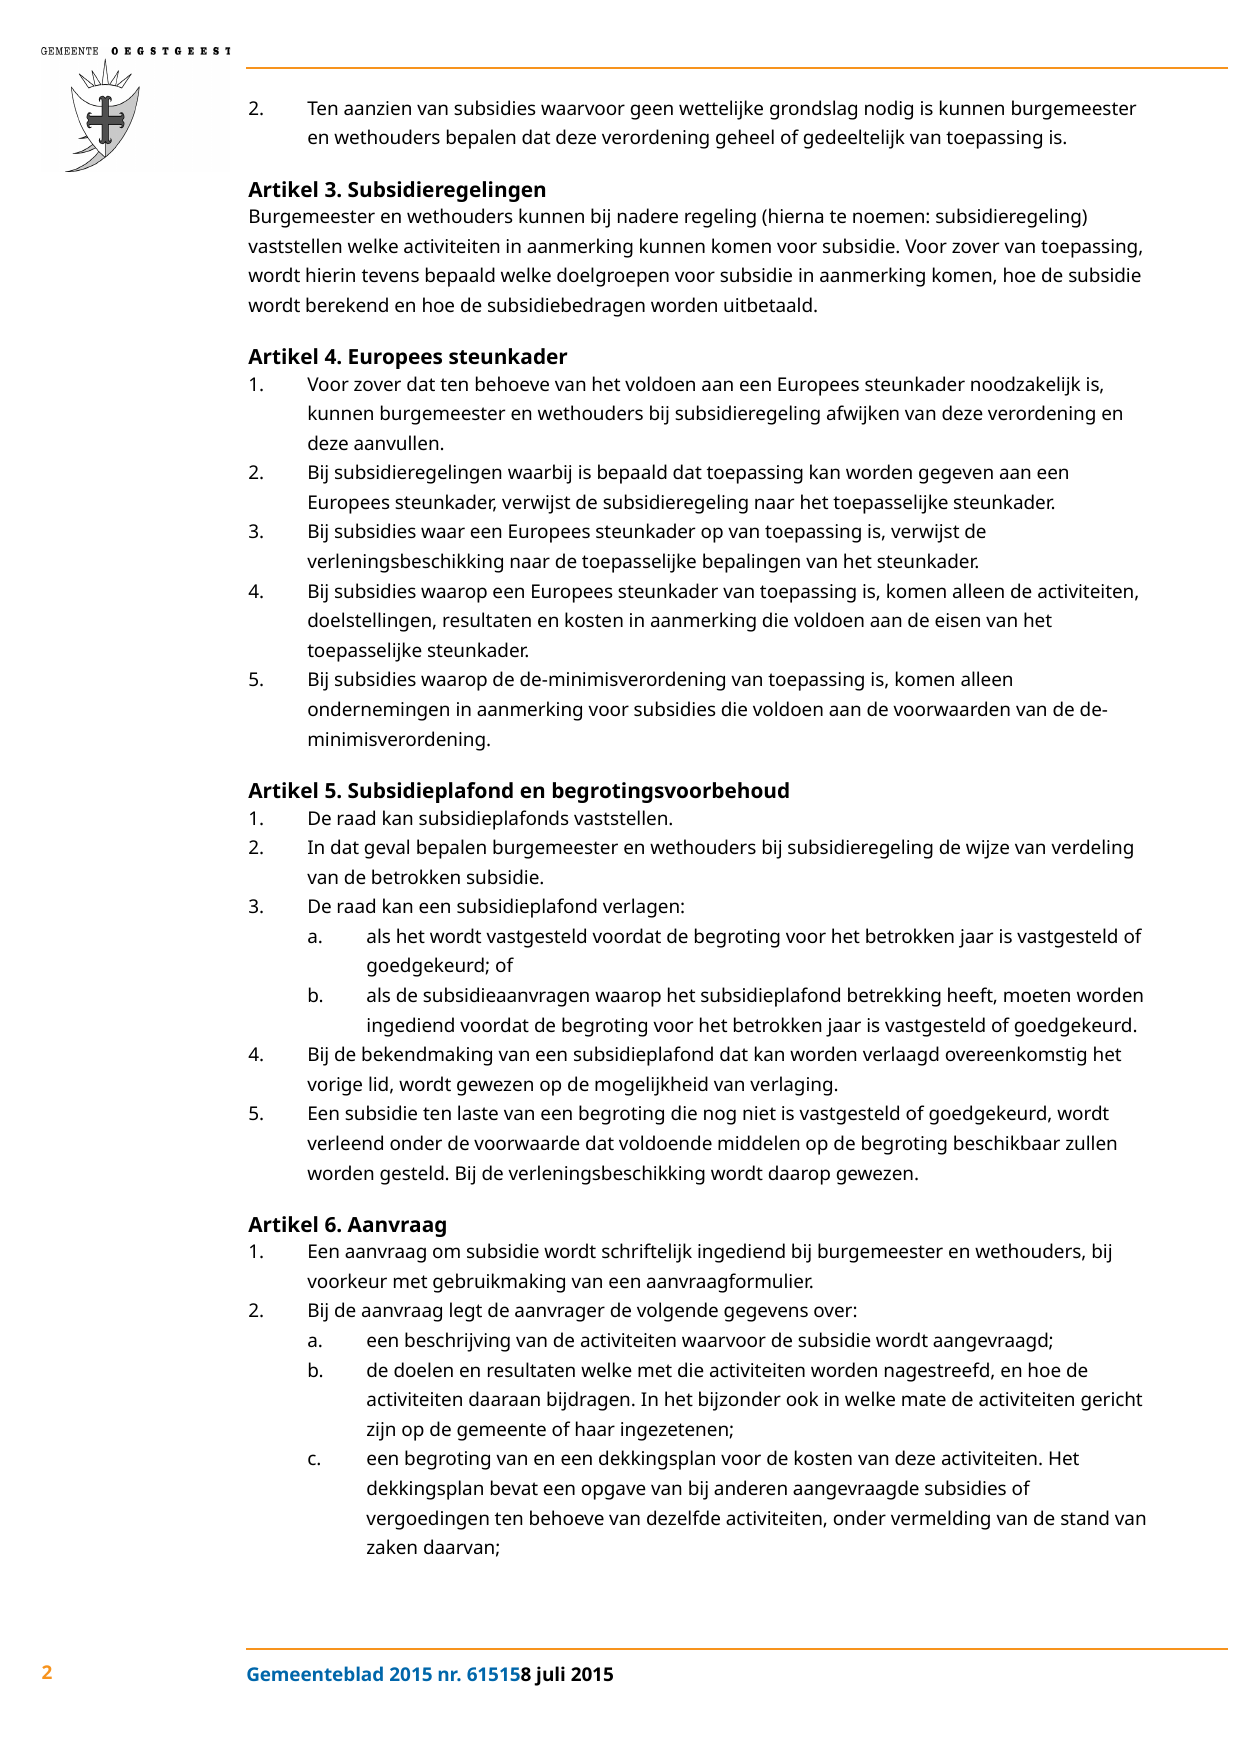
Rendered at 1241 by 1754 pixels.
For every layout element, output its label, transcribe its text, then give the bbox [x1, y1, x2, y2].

list Bij de bekendmaking van een subsidieplafond dat kan worden verlaagd overeenkomstig het vorige lid, wordt gewezen op de mogelijkheid van verlaging. [248, 1041, 1152, 1097]
list Bij subsidies waarop de de-minimisverordening van toepassing is, komen alleen ondernemingen in aanmerking voor subsidies die voldoen aan de voorwaarden van de de-minimisverordening. [248, 667, 1152, 752]
text Artikel 5. Subsidieplafond en begrotingsvoorbehoud [248, 776, 1152, 805]
list Bij subsidies waarop een Europees steunkader van toepassing is, komen alleen de activiteiten, doelstellingen, resultaten en kosten in aanmerking die voldoen aan de eisen van het toepasselijke steunkader. [248, 578, 1152, 663]
list de doelen en resultaten welke met die activiteiten worden nagestreefd, en hoe de activiteiten daaraan bijdragen. In het bijzonder ook in welke mate de activiteiten gericht zijn op de gemeente of haar ingezetenen; [307, 1357, 1152, 1442]
list De raad kan subsidieplafonds vaststellen. [248, 805, 1152, 830]
text Burgemeester en wethouders kunnen bij nadere regeling (hierna te noemen: subsidieregeling) vaststellen welke activiteiten in aanmerking kunnen komen voor subsidie. Voor zover van toepassing, wordt hierin tevens bepaald welke doelgroepen voor subsidie in aanmerking komen, hoe de subsidie wordt berekend en hoe de subsidiebedragen worden uitbetaald. [248, 203, 1152, 318]
list Een aanvraag om subsidie wordt schriftelijk ingediend bij burgemeester en wethouders, bij voorkeur met gebruikmaking van een aanvraagformulier. [248, 1238, 1152, 1294]
text Artikel 3. Subsidieregelingen [248, 175, 1152, 203]
list als de subsidieaanvragen waarop het subsidieplafond betrekking heeft, moeten worden ingediend voordat de begroting voor het betrokken jaar is vastgesteld of goedgekeurd. [307, 982, 1152, 1037]
list Bij subsidieregelingen waarbij is bepaald dat toepassing kan worden gegeven aan een Europees steunkader, verwijst de subsidieregeling naar het toepasselijke steunkader. [248, 459, 1152, 515]
list een begroting van en een dekkingsplan voor de kosten van deze activiteiten. Het dekkingsplan bevat een opgave van bij anderen aangevraagde subsidies of vergoedingen ten behoeve van dezelfde activiteiten, onder vermelding van de stand van zaken daarvan; [307, 1446, 1152, 1560]
text Artikel 6. Aanvraag [248, 1210, 1152, 1238]
text Artikel 4. Europees steunkader [248, 342, 1152, 371]
list De raad kan een subsidieplafond verlagen: [248, 893, 1152, 919]
list als het wordt vastgesteld voordat de begroting voor het betrokken jaar is vastgesteld of goedgekeurd; of [307, 923, 1152, 978]
picture [41, 47, 231, 172]
list Bij de aanvraag legt de aanvrager de volgende gegevens over: [248, 1298, 1152, 1323]
list In dat geval bepalen burgemeester en wethouders bij subsidieregeling de wijze van verdeling van de betrokken subsidie. [248, 834, 1152, 889]
list Voor zover dat ten behoeve van het voldoen aan een Europees steunkader noodzakelijk is, kunnen burgemeester en wethouders bij subsidieregeling afwijken van deze verordening en deze aanvullen. [248, 371, 1152, 456]
list Ten aanzien van subsidies waarvoor geen wettelijke grondslag nodig is kunnen burgemeester en wethouders bepalen dat deze verordening geheel of gedeeltelijk van toepassing is. [248, 95, 1152, 150]
list Bij subsidies waar een Europees steunkader op van toepassing is, verwijst de verleningsbeschikking naar de toepasselijke bepalingen van het steunkader. [248, 519, 1152, 574]
list Een subsidie ten laste van een begroting die nog niet is vastgesteld of goedgekeurd, wordt verleend onder de voorwaarde dat voldoende middelen op de begroting beschikbaar zullen worden gesteld. Bij de verleningsbeschikking wordt daarop gewezen. [248, 1101, 1152, 1185]
list een beschrijving van de activiteiten waarvoor de subsidie wordt aangevraagd; [307, 1327, 1152, 1353]
